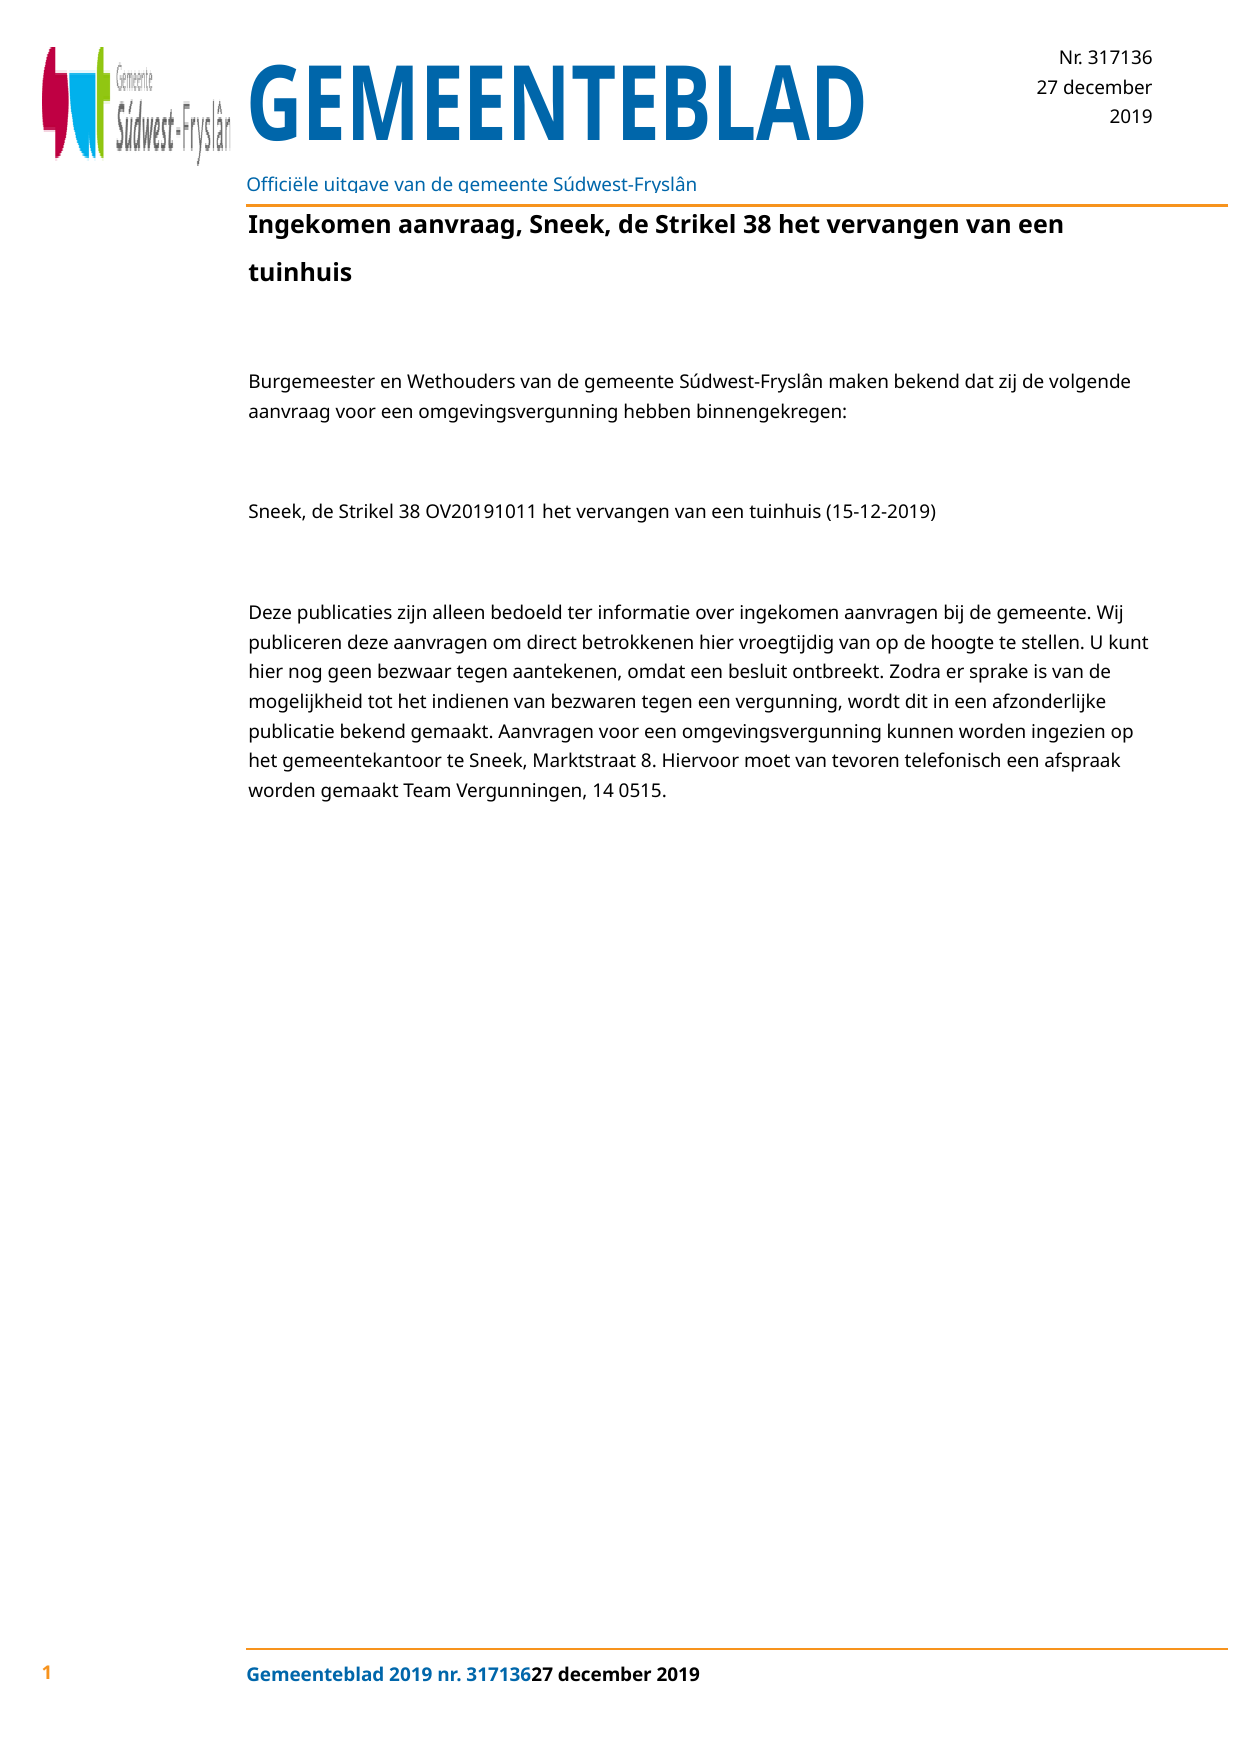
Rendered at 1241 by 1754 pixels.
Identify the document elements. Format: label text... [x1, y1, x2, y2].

text Sneek, de Strikel 38 OV20191011 het vervangen van een tuinhuis (15-12-2019) [248, 499, 1152, 524]
text Deze publicaties zijn alleen bedoeld ter informatie over ingekomen aanvragen bij de gemeente. Wij publiceren deze aanvragen om direct betrokkenen hier vroegtijdig van op de hoogte te stellen. U kunt hier nog geen bezwaar tegen aantekenen, omdat een besluit ontbreekt. Zodra er sprake is van de mogelijkheid tot het indienen van bezwaren tegen een vergunning, wordt dit in een afzonderlijke publicatie bekend gemaakt. Aanvragen voor een omgevingsvergunning kunnen worden ingezien op het gemeentekantoor te Sneek, Marktstraat 8. Hiervoor moet van tevoren telefonisch een afspraak worden gemaakt Team Vergunningen, 14 0515. [248, 599, 1152, 803]
text Ingekomen aanvraag, Sneek, de Strikel 38 het vervangen van een tuinhuis [248, 207, 1152, 288]
picture [41, 47, 231, 172]
text Burgemeester en Wethouders van de gemeente Súdwest-Fryslân maken bekend dat zij de volgende aanvraag voor een omgevingsvergunning hebben binnengekregen: [248, 368, 1152, 424]
